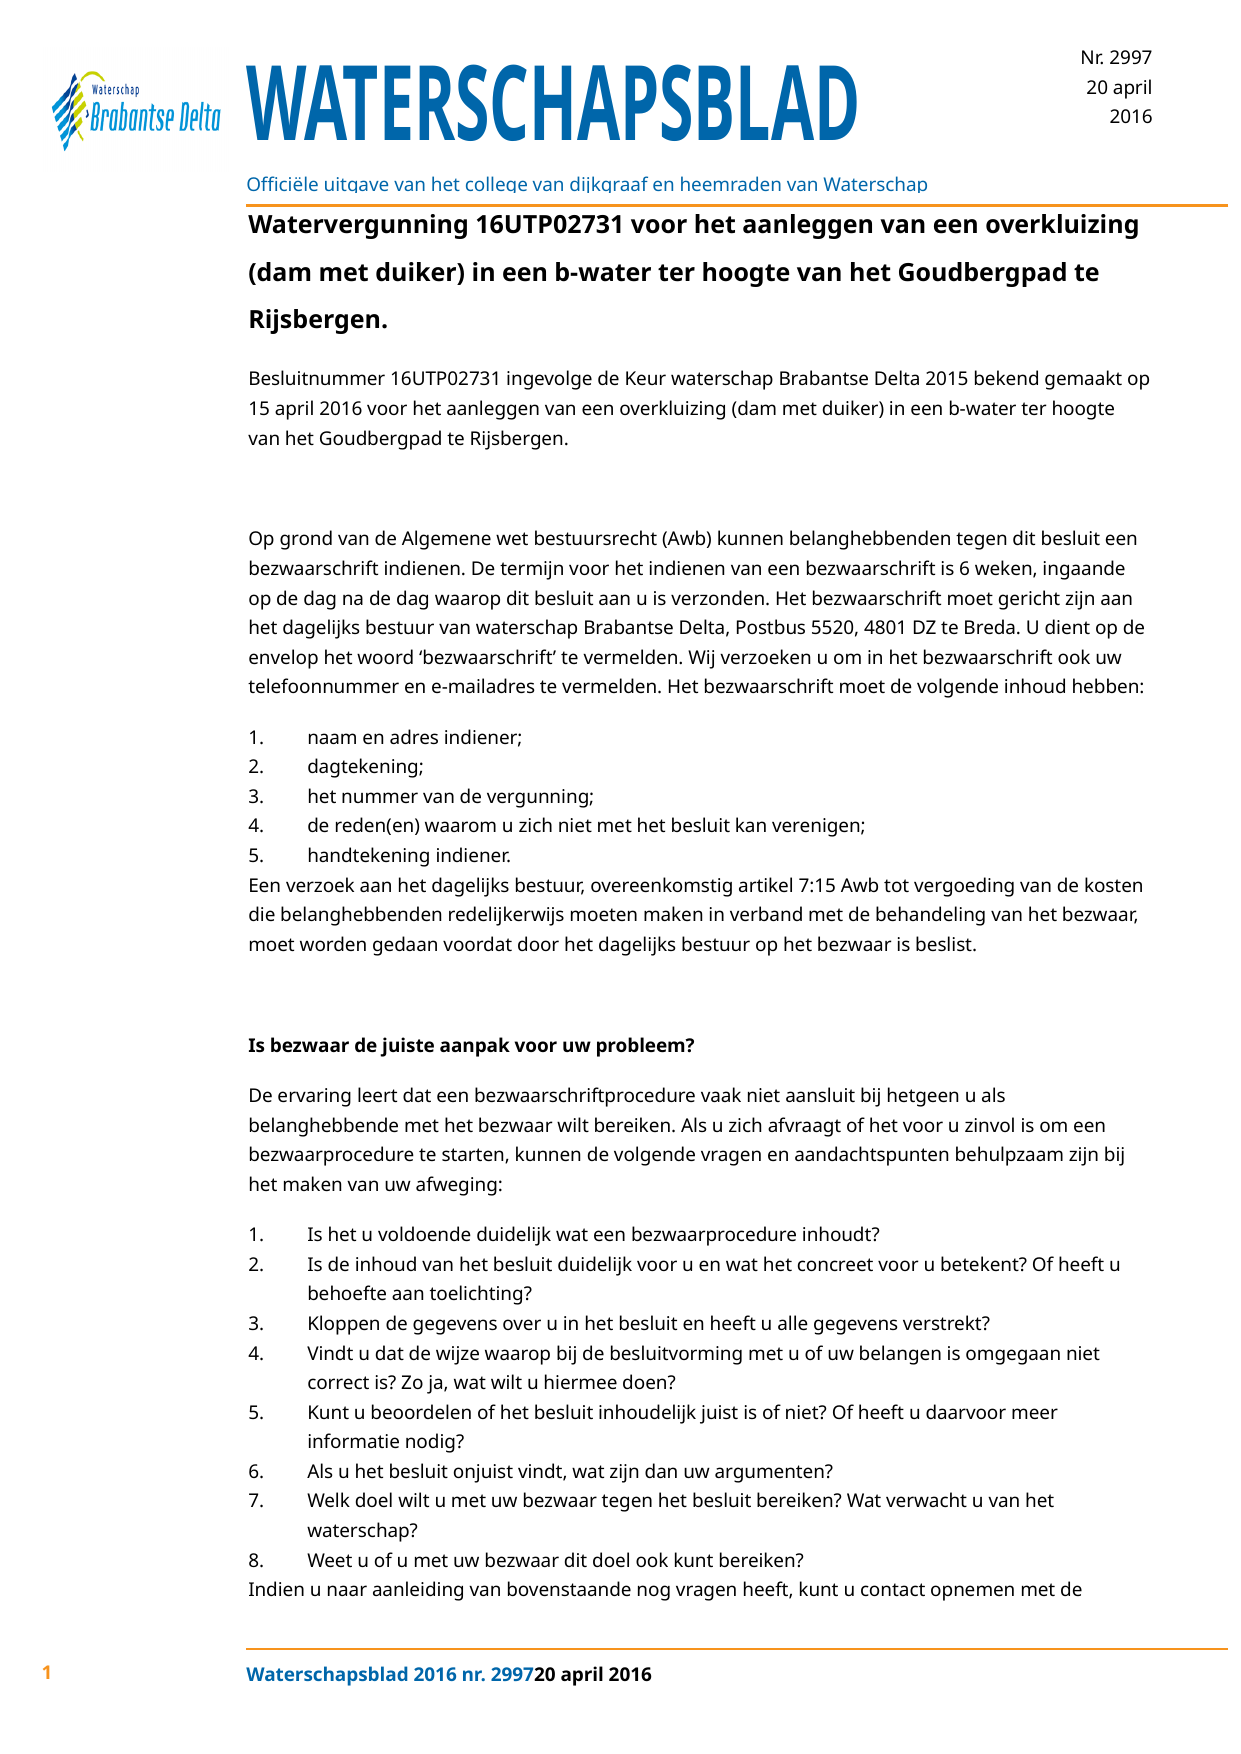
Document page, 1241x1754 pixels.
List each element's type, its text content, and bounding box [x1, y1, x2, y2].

text Is bezwaar de juiste aanpak voor uw probleem? [248, 1032, 1152, 1057]
list Is het u voldoende duidelijk wat een bezwaarprocedure inhoudt? [248, 1221, 1152, 1247]
list Is de inhoud van het besluit duidelijk voor u en wat het concreet voor u betekent? Of heeft u behoefte aan toelichting? [248, 1251, 1152, 1306]
list handtekening indiener. [248, 842, 1152, 868]
text Indien u naar aanleiding van bovenstaande nog vragen heeft, kunt u contact opnemen met de [248, 1576, 1152, 1602]
text Een verzoek aan het dagelijks bestuur, overeenkomstig artikel 7:15 Awb tot vergoeding van de kosten die belanghebbenden redelijkerwijs moeten maken in verband met de behandeling van het bezwaar, moet worden gedaan voordat door het dagelijks bestuur op het bezwaar is beslist. [248, 872, 1152, 957]
text De ervaring leert dat een bezwaarschriftprocedure vaak niet aansluit bij hetgeen u als belanghebbende met het bezwaar wilt bereiken. Als u zich afvraagt of het voor u zinvol is om een bezwaarprocedure te starten, kunnen de volgende vragen en aandachtspunten behulpzaam zijn bij het maken van uw afweging: [248, 1082, 1152, 1197]
list de reden(en) waarom u zich niet met het besluit kan verenigen; [248, 813, 1152, 838]
list Vindt u dat de wijze waarop bij de besluitvorming met u of uw belangen is omgegaan niet correct is? Zo ja, wat wilt u hiermee doen? [248, 1340, 1152, 1395]
list Welk doel wilt u met uw bezwaar tegen het besluit bereiken? Wat verwacht u van het waterschap? [248, 1488, 1152, 1543]
list Als u het besluit onjuist vindt, wat zijn dan uw argumenten? [248, 1458, 1152, 1484]
list Kloppen de gegevens over u in het besluit en heeft u alle gegevens verstrekt? [248, 1310, 1152, 1336]
list het nummer van de vergunning; [248, 783, 1152, 809]
list naam en adres indiener; [248, 724, 1152, 749]
list Weet u of u met uw bezwaar dit doel ook kunt bereiken? [248, 1547, 1152, 1572]
text Watervergunning 16UTP02731 voor het aanleggen van een overkluizing (dam met duiker) in een b-water ter hoogte van het Goudbergpad te Rijsbergen. [248, 207, 1152, 336]
text Besluitnummer 16UTP02731 ingevolge de Keur waterschap Brabantse Delta 2015 bekend gemaakt op 15 april 2016 voor het aanleggen van een overkluizing (dam met duiker) in een b-water ter hoogte van het Goudbergpad te Rijsbergen. [248, 366, 1152, 450]
list Kunt u beoordelen of het besluit inhoudelijk juist is of niet? Of heeft u daarvoor meer informatie nodig? [248, 1399, 1152, 1454]
text Op grond van de Algemene wet bestuursrecht (Awb) kunnen belanghebbenden tegen dit besluit een bezwaarschrift indienen. De termijn voor het indienen van een bezwaarschrift is 6 weken, ingaande op de dag na de dag waarop dit besluit aan u is verzonden. Het bezwaarschrift moet gericht zijn aan het dagelijks bestuur van waterschap Brabantse Delta, Postbus 5520, 4801 DZ te Breda. U dient op de envelop het woord ‘bezwaarschrift’ te vermelden. Wij verzoeken u om in het bezwaarschrift ook uw telefoonnummer en e‑mailadres te vermelden. Het bezwaarschrift moet de volgende inhoud hebben: [248, 526, 1152, 699]
picture [41, 47, 231, 172]
list dagtekening; [248, 753, 1152, 779]
